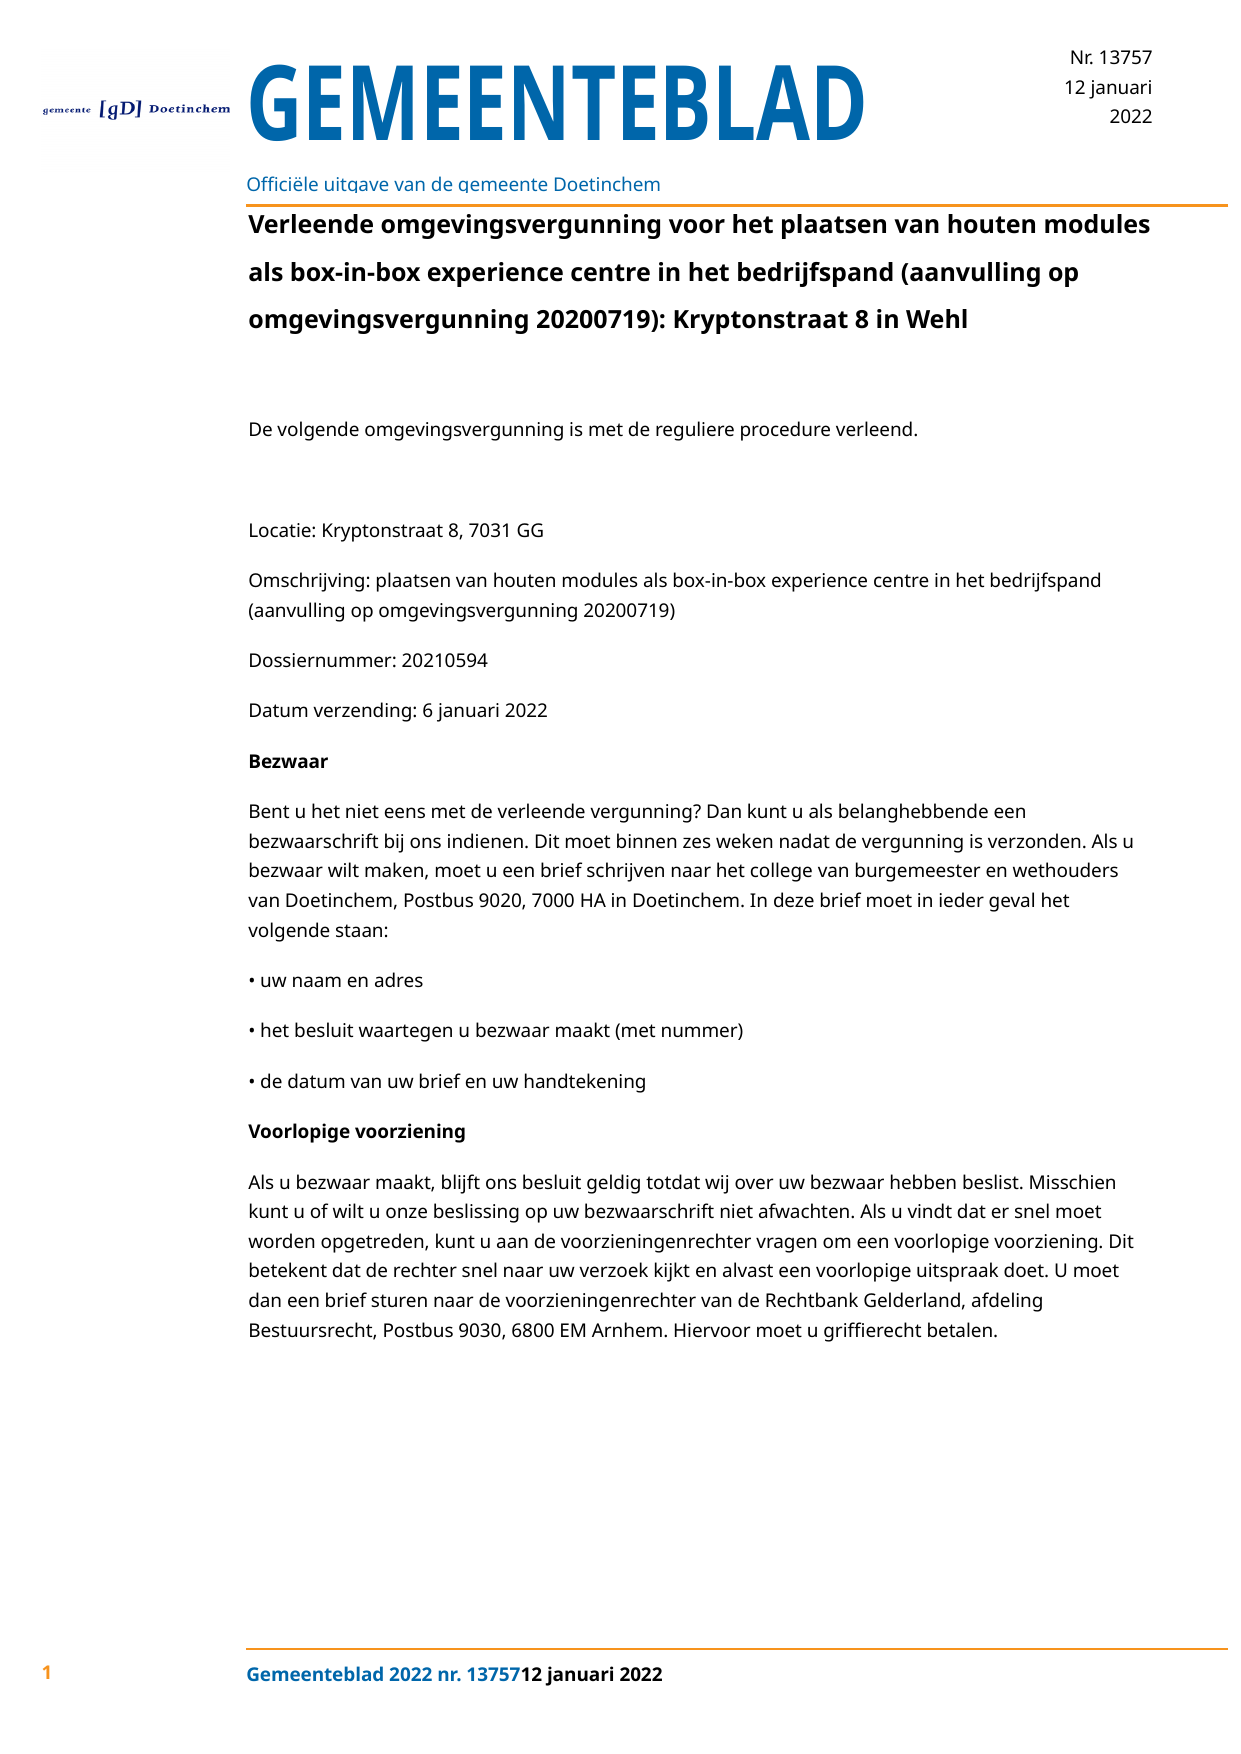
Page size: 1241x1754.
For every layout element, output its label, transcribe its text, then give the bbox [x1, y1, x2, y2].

text Bezwaar [248, 748, 1152, 774]
text Locatie: Kryptonstraat 8, 7031 GG [248, 517, 1152, 542]
text • de datum van uw brief en uw handtekening [248, 1068, 1152, 1094]
picture [41, 47, 231, 172]
text Omschrijving: plaatsen van houten modules als box-in-box experience centre in het bedrijfspand (aanvulling op omgevingsvergunning 20200719) [248, 567, 1152, 622]
text De volgende omgevingsvergunning is met de reguliere procedure verleend. [248, 416, 1152, 442]
text • het besluit waartegen u bezwaar maakt (met nummer) [248, 1018, 1152, 1043]
text Voorlopige voorziening [248, 1118, 1152, 1144]
text Datum verzending: 6 januari 2022 [248, 698, 1152, 723]
text • uw naam en adres [248, 967, 1152, 993]
text Als u bezwaar maakt, blijft ons besluit geldig totdat wij over uw bezwaar hebben beslist. Misschien kunt u of wilt u onze beslissing op uw bezwaarschrift niet afwachten. Als u vindt dat er snel moet worden opgetreden, kunt u aan de voorzieningenrechter vragen om een voorlopige voorziening. Dit betekent dat de rechter snel naar uw verzoek kijkt en alvast een voorlopige uitspraak doet. U moet dan een brief sturen naar de voorzieningenrechter van de Rechtbank Gelderland, afdeling Bestuursrecht, Postbus 9030, 6800 EM Arnhem. Hiervoor moet u griffierecht betalen. [248, 1169, 1152, 1342]
text Dossiernummer: 20210594 [248, 647, 1152, 673]
text Bent u het niet eens met de verleende vergunning? Dan kunt u als belanghebbende een bezwaarschrift bij ons indienen. Dit moet binnen zes weken nadat de vergunning is verzonden. Als u bezwaar wilt maken, moet u een brief schrijven naar het college van burgemeester en wethouders van Doetinchem, Postbus 9020, 7000 HA in Doetinchem. In deze brief moet in ieder geval het volgende staan: [248, 798, 1152, 942]
text Verleende omgevingsvergunning voor het plaatsen van houten modules als box-in-box experience centre in het bedrijfspand (aanvulling op omgevingsvergunning 20200719): Kryptonstraat 8 in Wehl [248, 207, 1152, 336]
